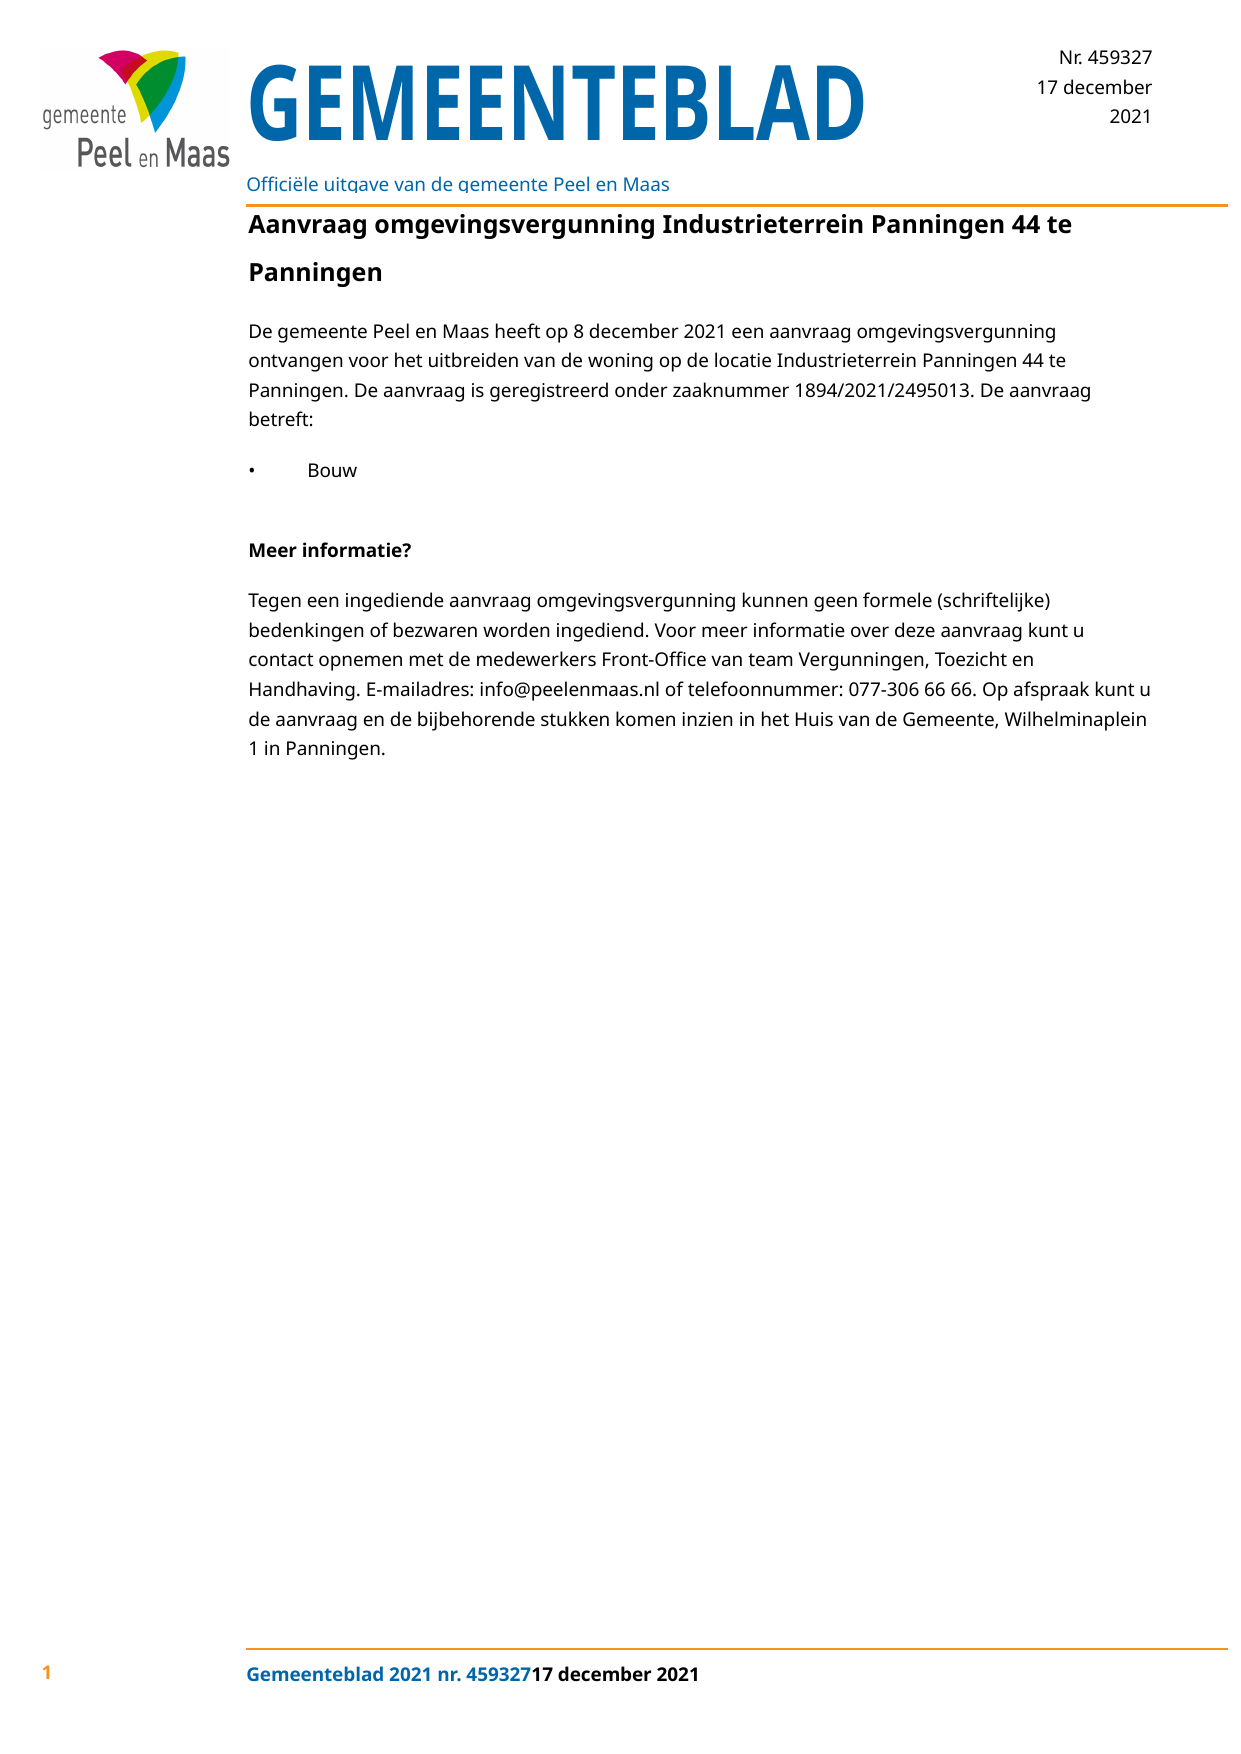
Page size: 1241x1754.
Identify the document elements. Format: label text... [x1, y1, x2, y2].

text Tegen een ingediende aanvraag omgevingsvergunning kunnen geen formele (schriftelijke) bedenkingen of bezwaren worden ingediend. Voor meer informatie over deze aanvraag kunt u contact opnemen met de medewerkers Front-Office van team Vergunningen, Toezicht en Handhaving. E-mailadres: info@peelenmaas.nl of telefoonnummer: 077-306 66 66. Op afspraak kunt u de aanvraag en de bijbehorende stukken komen inzien in het Huis van de Gemeente, Wilhelminaplein 1 in Panningen. [248, 587, 1152, 761]
text Aanvraag omgevingsvergunning Industrieterrein Panningen 44 te Panningen [248, 207, 1152, 288]
text De gemeente Peel en Maas heeft op 8 december 2021 een aanvraag omgevingsvergunning ontvangen voor het uitbreiden van de woning op de locatie Industrieterrein Panningen 44 te Panningen. De aanvraag is geregistreerd onder zaaknummer 1894/2021/2495013. De aanvraag betreft: [248, 318, 1152, 432]
picture [41, 47, 231, 172]
text Meer informatie? [248, 537, 1152, 563]
list Bouw [248, 457, 1152, 483]
